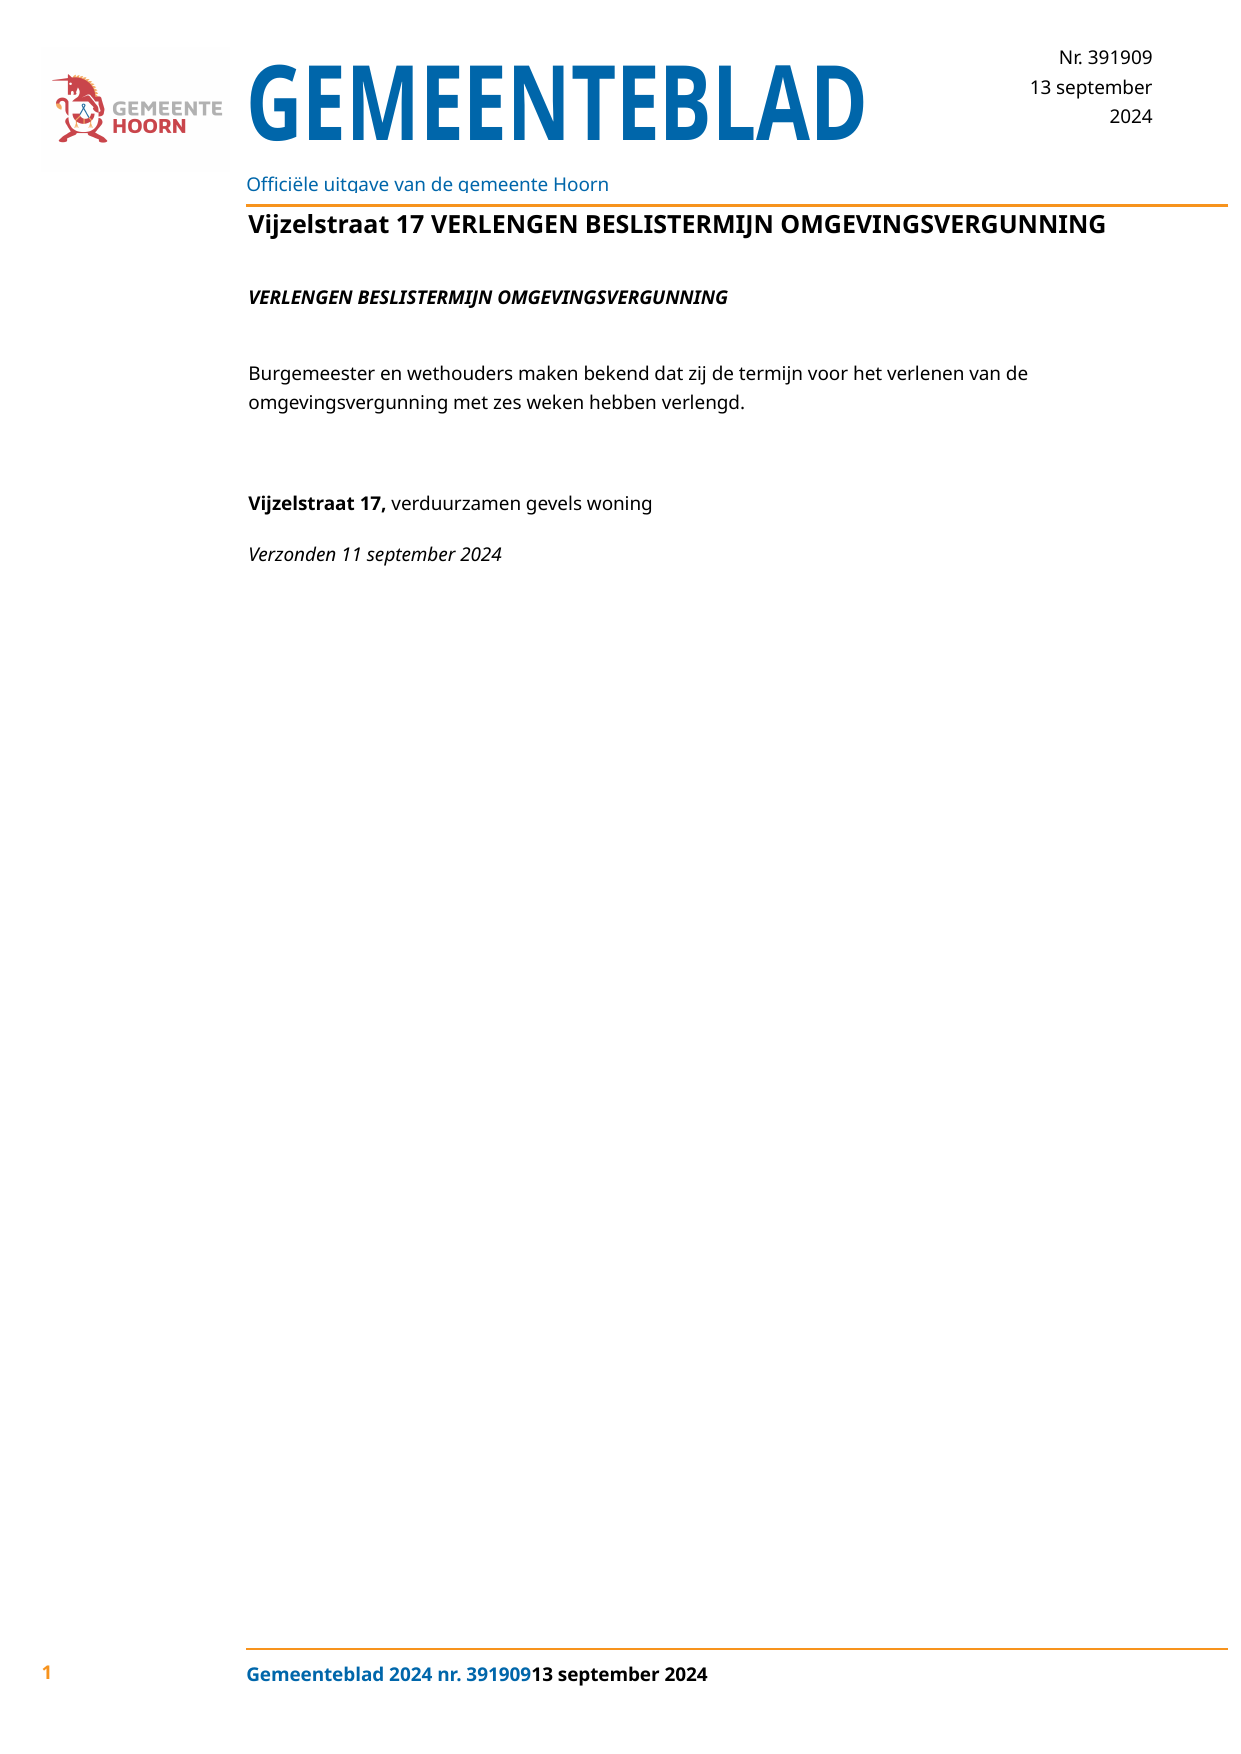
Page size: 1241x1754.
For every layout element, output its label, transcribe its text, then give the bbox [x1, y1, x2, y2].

text VERLENGEN BESLISTERMIJN OMGEVINGSVERGUNNING [248, 284, 1152, 309]
picture [41, 47, 231, 172]
text Vijzelstraat 17, verduurzamen gevels woning [248, 490, 1152, 516]
text Burgemeester en wethouders maken bekend dat zij de termijn voor het verlenen van de omgevingsvergunning met zes weken hebben verlengd. [248, 360, 1152, 415]
text Verzonden 11 september 2024 [248, 541, 1152, 567]
text Vijzelstraat 17 VERLENGEN BESLISTERMIJN OMGEVINGSVERGUNNING [248, 207, 1152, 241]
